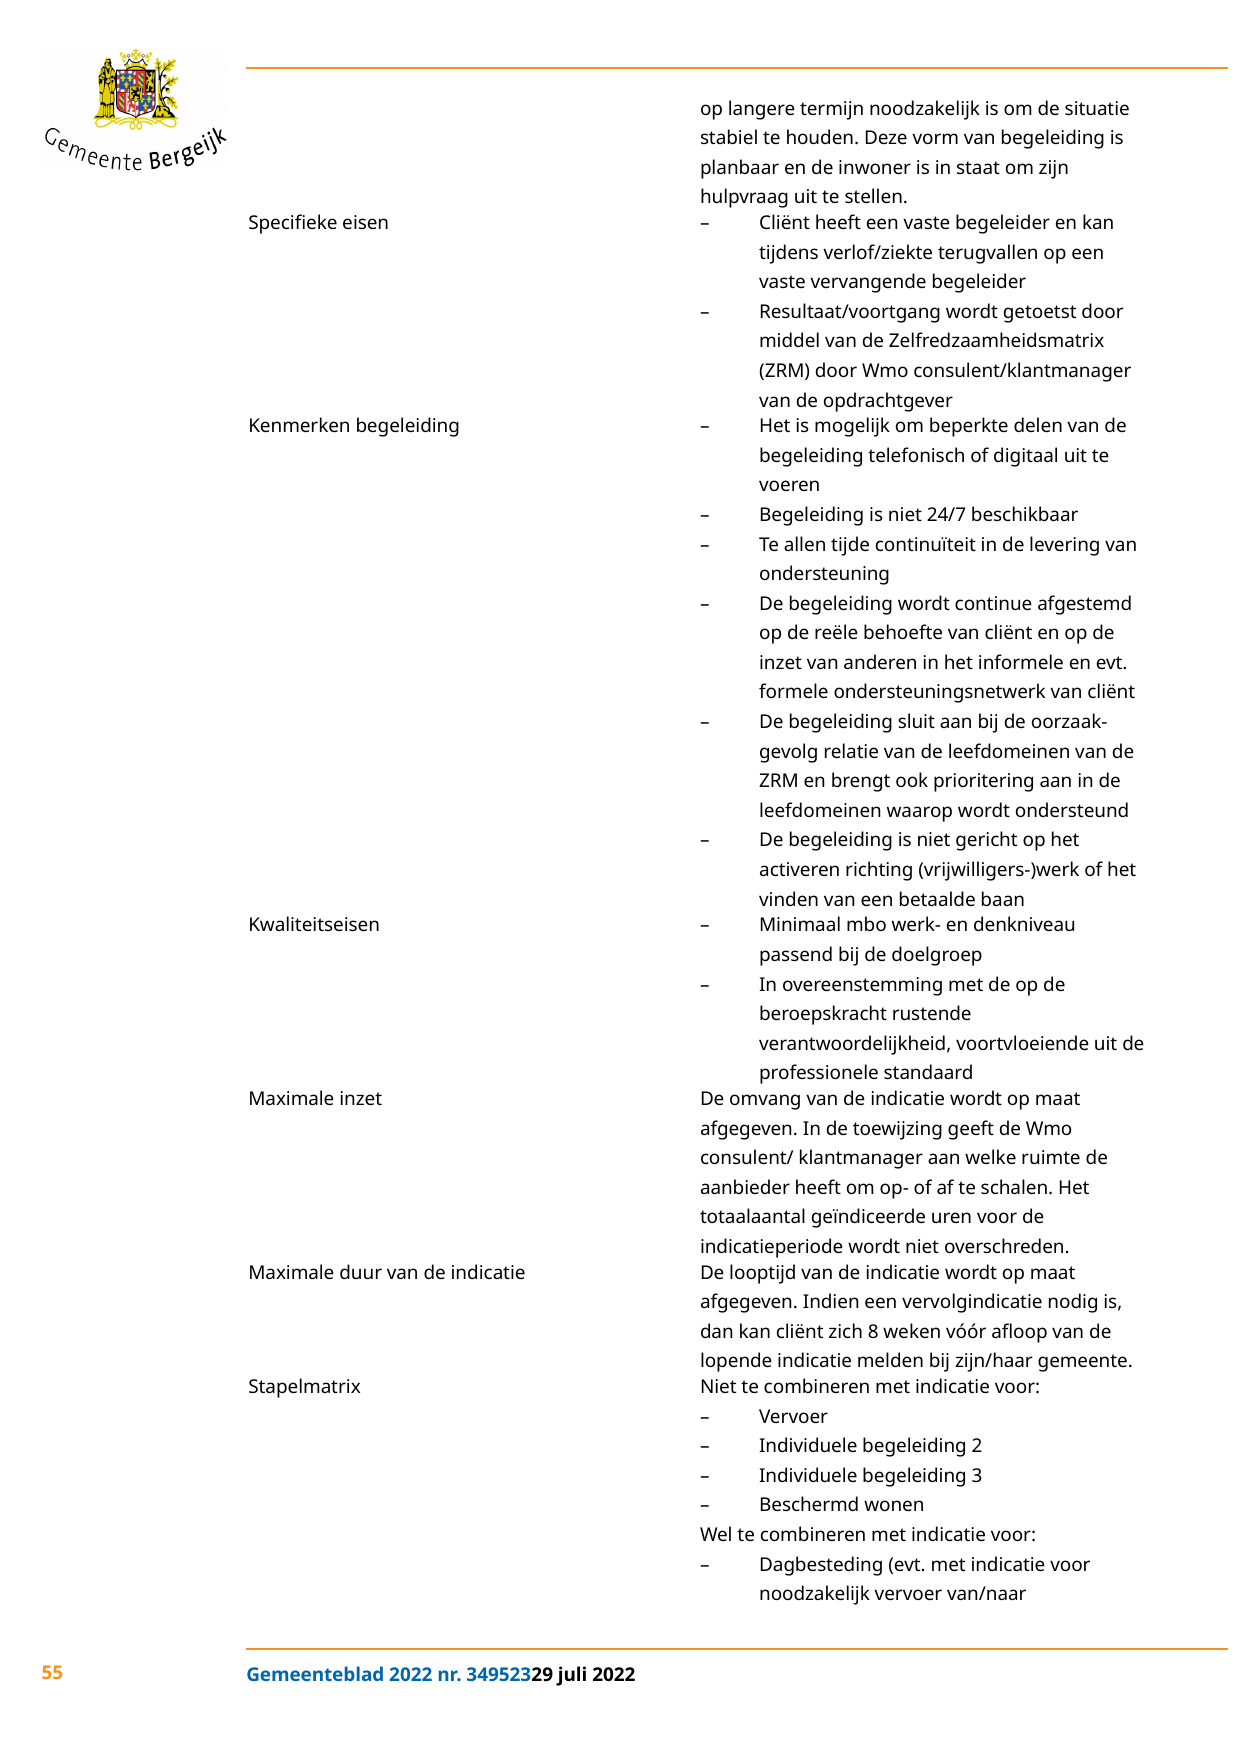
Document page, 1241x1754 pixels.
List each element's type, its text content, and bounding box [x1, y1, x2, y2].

table_cell Het is mogelijk om beperkte delen van de begeleiding telefonisch of digitaal uit te voeren Begeleiding is niet 24/7 beschikbaar Te allen tijde continuïteit in de levering van ondersteuning De begeleiding wordt continue afgestemd op de reële behoefte van cliënt en op de inzet van anderen in het informele en evt. formele ondersteuningsnetwerk van cliënt De begeleiding sluit aan bij de oorzaak-gevolg relatie van de leefdomeinen van de ZRM en brengt ook prioritering aan in de leefdomeinen waarop wordt ondersteund De begeleiding is niet gericht op het activeren richting (vrijwilligers-)werk of het vinden van een betaalde baan [700, 413, 1152, 912]
picture [41, 47, 231, 172]
table_cell Maximale duur van de indicatie [248, 1259, 700, 1373]
table_cell Maximale inzet [248, 1085, 700, 1259]
table_cell Niet te combineren met indicatie voor: Vervoer Individuele begeleiding 2 Individuele begeleiding 3 Beschermd wonen Wel te combineren met indicatie voor: Dagbesteding (evt. met indicatie voor noodzakelijk vervoer van/naar [700, 1373, 1152, 1606]
table_cell Kenmerken begeleiding [248, 413, 700, 912]
table_cell Stapelmatrix [248, 1373, 700, 1606]
table_cell Specifieke eisen [248, 209, 700, 412]
table_cell De omvang van de indicatie wordt op maat afgegeven. In de toewijzing geeft de Wmo consulent/ klantmanager aan welke ruimte de aanbieder heeft om op- of af te schalen. Het totaalaantal geïndiceerde uren voor de indicatieperiode wordt niet overschreden. [700, 1085, 1152, 1259]
table_cell [248, 95, 700, 209]
table_cell De looptijd van de indicatie wordt op maat afgegeven. Indien een vervolgindicatie nodig is, dan kan cliënt zich 8 weken vóór afloop van de lopende indicatie melden bij zijn/haar gemeente. [700, 1259, 1152, 1373]
table_cell Kwaliteitseisen [248, 912, 700, 1085]
table_cell op langere termijn noodzakelijk is om de situatie stabiel te houden. Deze vorm van begeleiding is planbaar en de inwoner is in staat om zijn hulpvraag uit te stellen. [700, 95, 1152, 209]
table_cell Minimaal mbo werk- en denkniveau passend bij de doelgroep In overeenstemming met de op de beroepskracht rustende verantwoordelijkheid, voortvloeiende uit de professionele standaard [700, 912, 1152, 1085]
table_cell Cliënt heeft een vaste begeleider en kan tijdens verlof/ziekte terugvallen op een vaste vervangende begeleider Resultaat/voortgang wordt getoetst door middel van de Zelfredzaamheidsmatrix (ZRM) door Wmo consulent/klantmanager van de opdrachtgever [700, 209, 1152, 412]
